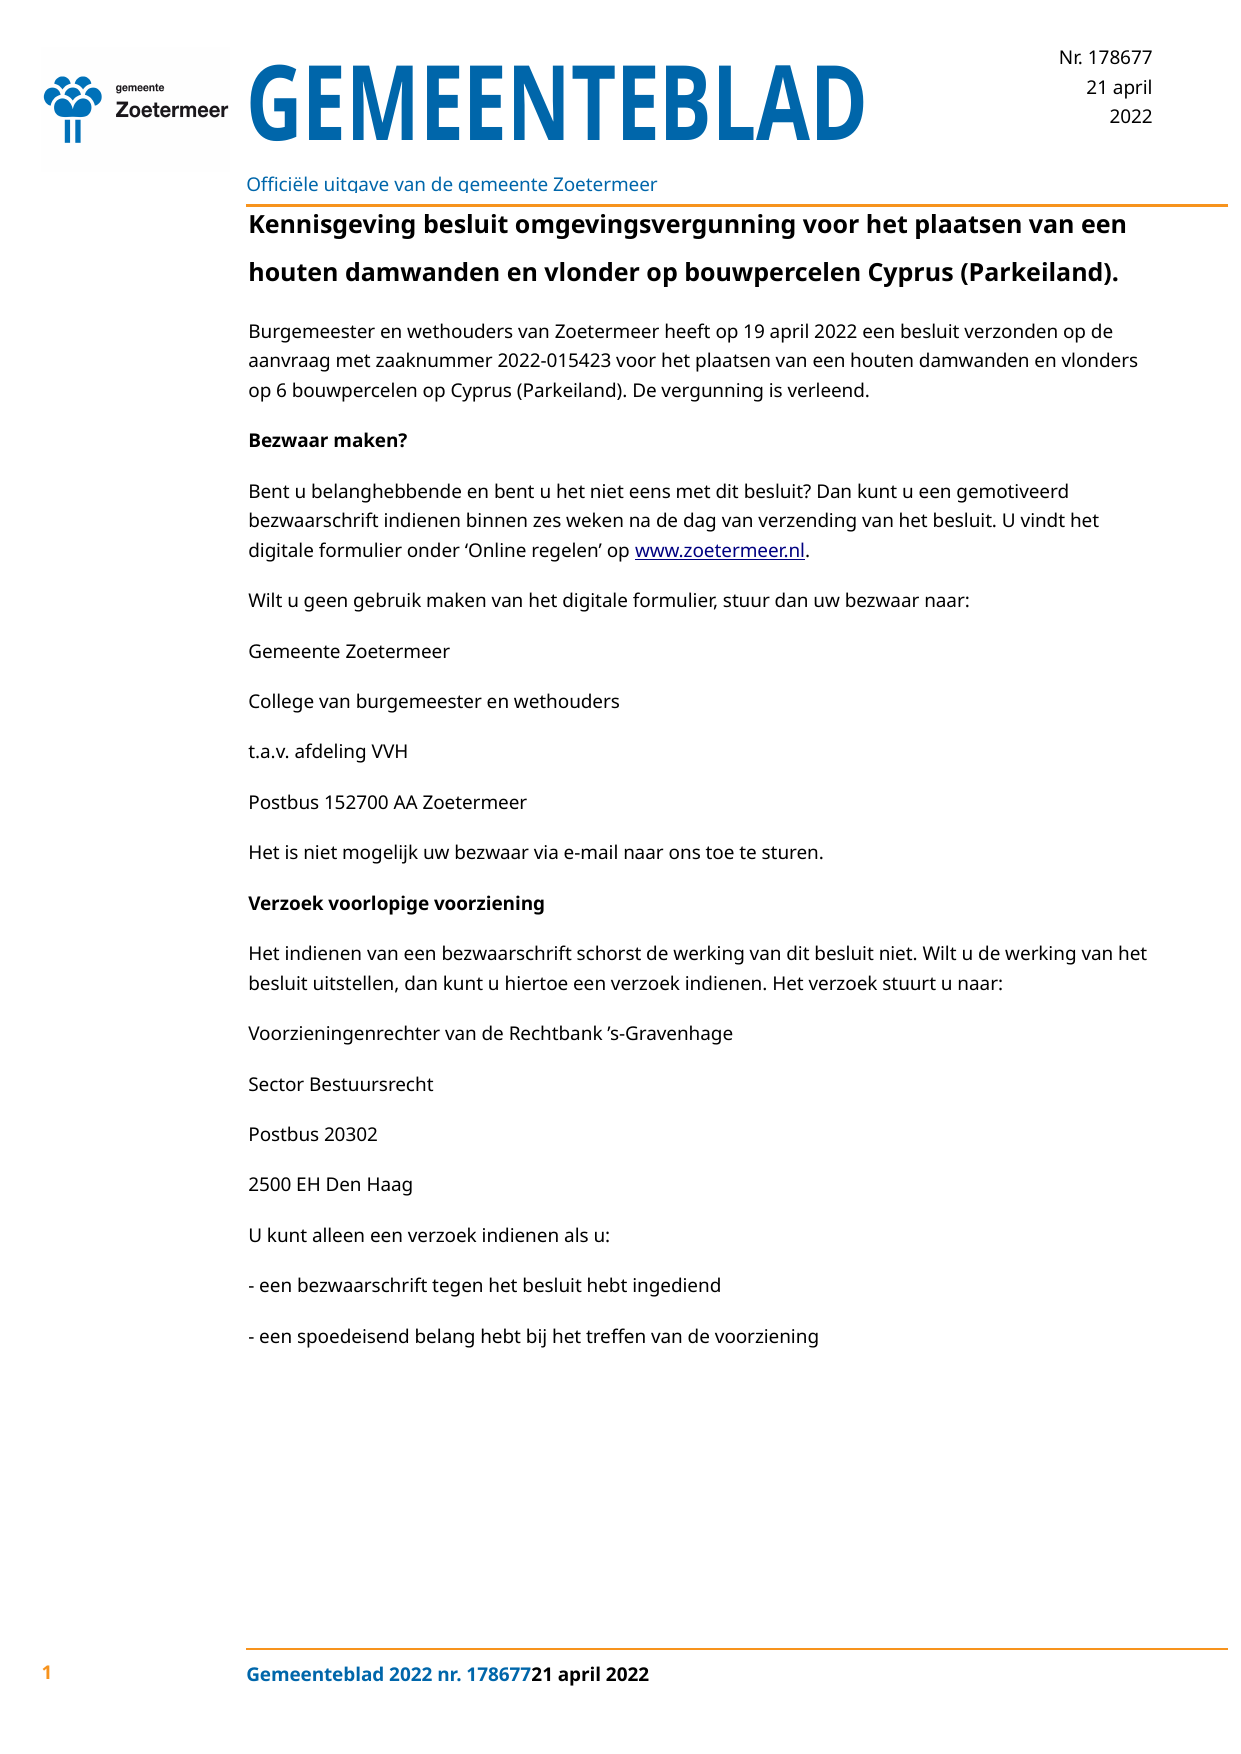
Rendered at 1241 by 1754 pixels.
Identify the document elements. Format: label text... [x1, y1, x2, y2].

text Voorzieningenrechter van de Rechtbank ’s-Gravenhage [248, 1020, 1152, 1046]
picture [41, 47, 231, 172]
text Postbus 152700 AA Zoetermeer [248, 789, 1152, 815]
text - een bezwaarschrift tegen het besluit hebt ingediend [248, 1272, 1152, 1298]
text Bezwaar maken? [248, 427, 1152, 453]
text Wilt u geen gebruik maken van het digitale formulier, stuur dan uw bezwaar naar: [248, 587, 1152, 613]
text U kunt alleen een verzoek indienen als u: [248, 1222, 1152, 1248]
text Bent u belanghebbende en bent u het niet eens met dit besluit? Dan kunt u een gemotiveerd bezwaarschrift indienen binnen zes weken na de dag van verzending van het besluit. U vindt het digitale formulier onder ‘Online regelen’ op www.zoetermeer.nl. [248, 478, 1152, 563]
text College van burgemeester en wethouders [248, 688, 1152, 714]
text Het is niet mogelijk uw bezwaar via e-mail naar ons toe te sturen. [248, 839, 1152, 865]
text Verzoek voorlopige voorziening [248, 890, 1152, 916]
text Burgemeester en wethouders van Zoetermeer heeft op 19 april 2022 een besluit verzonden op de aanvraag met zaaknummer 2022-015423 voor het plaatsen van een houten damwanden en vlonders op 6 bouwpercelen op Cyprus (Parkeiland). De vergunning is verleend. [248, 318, 1152, 403]
text - een spoedeisend belang hebt bij het treffen van de voorziening [248, 1323, 1152, 1349]
text 2500 EH Den Haag [248, 1172, 1152, 1197]
text Postbus 20302 [248, 1121, 1152, 1147]
text t.a.v. afdeling VVH [248, 739, 1152, 764]
text Sector Bestuursrecht [248, 1071, 1152, 1097]
text Kennisgeving besluit omgevingsvergunning voor het plaatsen van een houten damwanden en vlonder op bouwpercelen Cyprus (Parkeiland). [248, 207, 1152, 288]
text Gemeente Zoetermeer [248, 638, 1152, 664]
text Het indienen van een bezwaarschrift schorst de werking van dit besluit niet. Wilt u de werking van het besluit uitstellen, dan kunt u hiertoe een verzoek indienen. Het verzoek stuurt u naar: [248, 940, 1152, 996]
